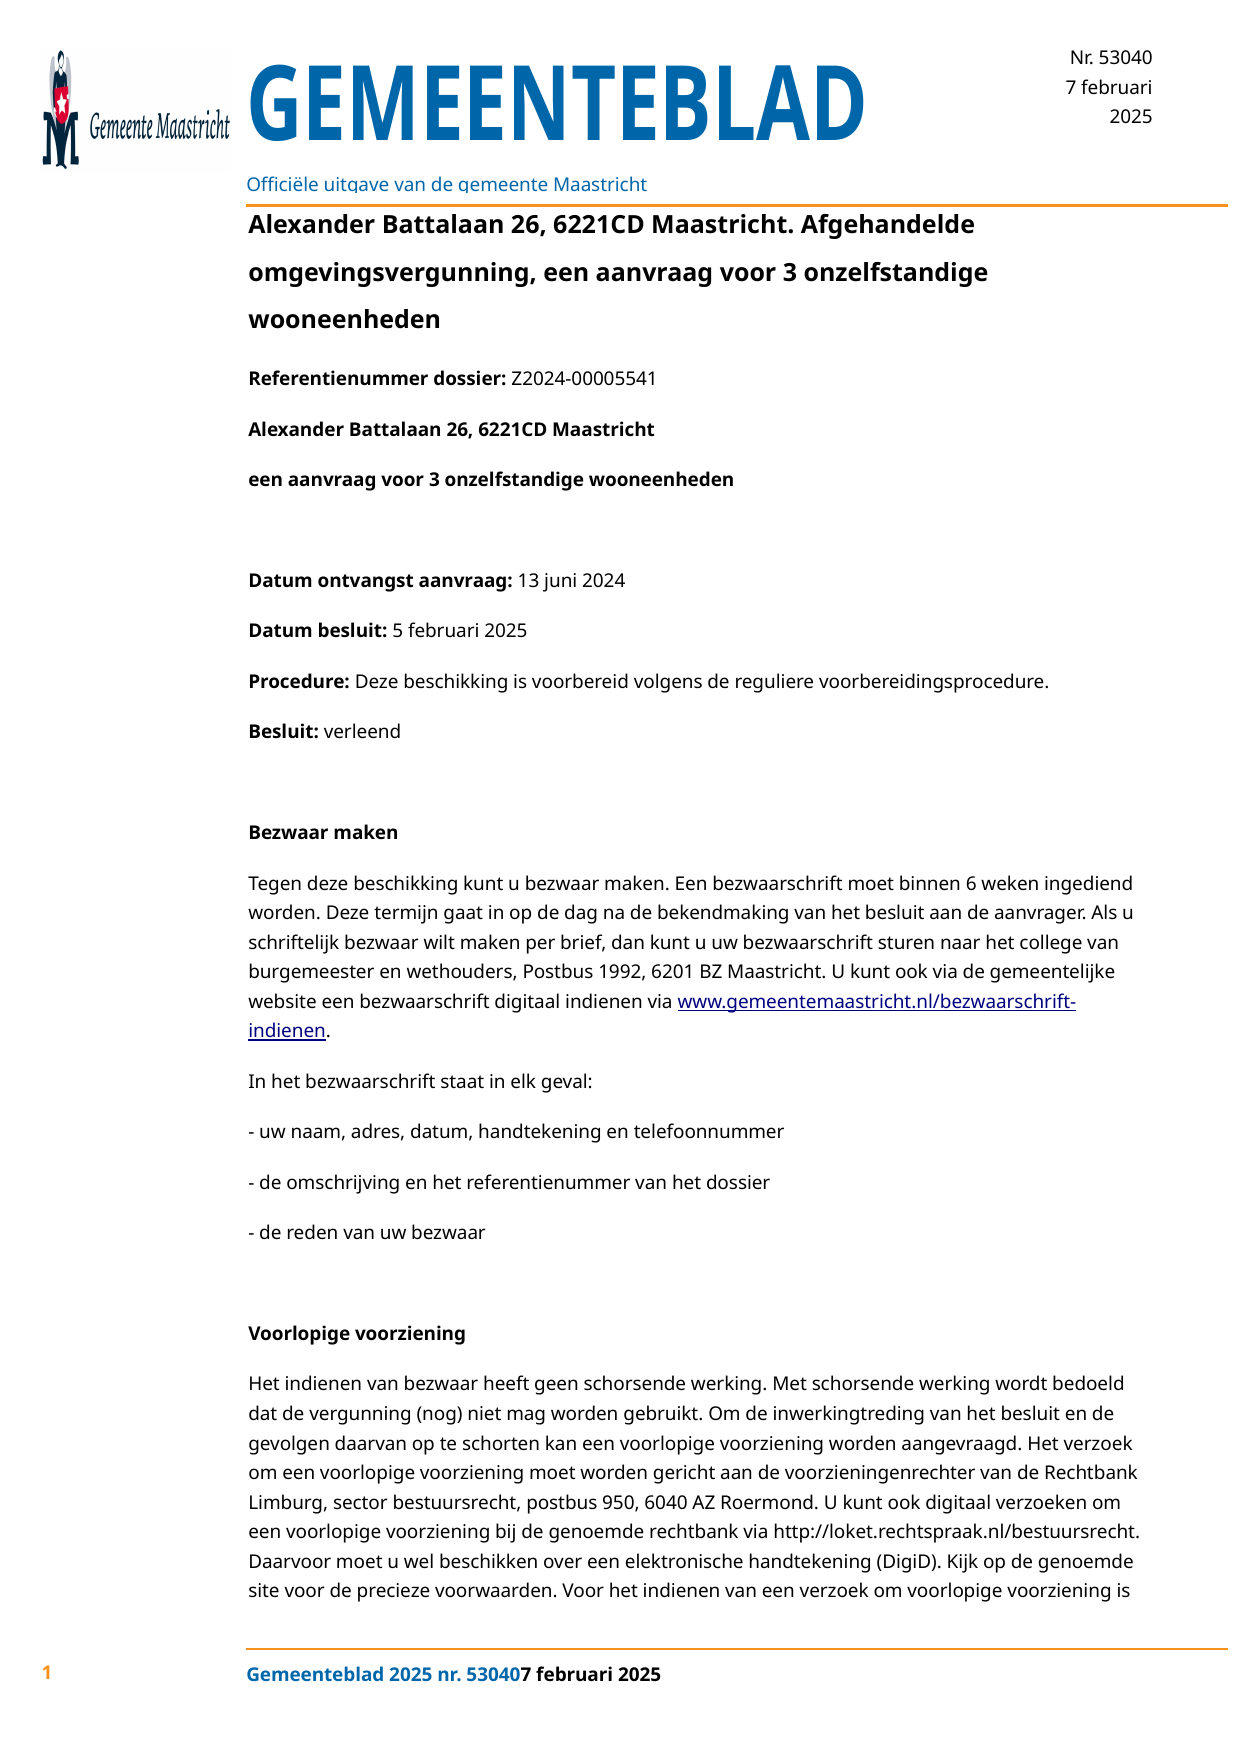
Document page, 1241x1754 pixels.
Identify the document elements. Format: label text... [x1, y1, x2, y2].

text Datum besluit: 5 februari 2025 [248, 618, 1152, 643]
text Procedure: Deze beschikking is voorbereid volgens de reguliere voorbereidingsprocedure. [248, 668, 1152, 694]
text Alexander Battalaan 26, 6221CD Maastricht. Afgehandelde omgevingsvergunning, een aanvraag voor 3 onzelfstandige wooneenheden [248, 207, 1152, 336]
text - uw naam, adres, datum, handtekening en telefoonnummer [248, 1118, 1152, 1144]
text In het bezwaarschrift staat in elk geval: [248, 1068, 1152, 1094]
text Alexander Battalaan 26, 6221CD Maastricht [248, 416, 1152, 442]
text Referentienummer dossier: Z2024-00005541 [248, 366, 1152, 391]
text Besluit: verleend [248, 718, 1152, 744]
text Datum ontvangst aanvraag: 13 juni 2024 [248, 567, 1152, 593]
text Voorlopige voorziening [248, 1320, 1152, 1346]
text - de reden van uw bezwaar [248, 1219, 1152, 1245]
text - de omschrijving en het referentienummer van het dossier [248, 1169, 1152, 1194]
text Tegen deze beschikking kunt u bezwaar maken. Een bezwaarschrift moet binnen 6 weken ingediend worden. Deze termijn gaat in op de dag na de bekendmaking van het besluit aan de aanvrager. Als u schriftelijk bezwaar wilt maken per brief, dan kunt u uw bezwaarschrift sturen naar het college van burgemeester en wethouders, Postbus 1992, 6201 BZ Maastricht. U kunt ook via de gemeentelijke website een bezwaarschrift digitaal indienen via www.gemeentemaastricht.nl/bezwaarschrift-indienen. [248, 870, 1152, 1043]
text een aanvraag voor 3 onzelfstandige wooneenheden [248, 466, 1152, 492]
text Het indienen van bezwaar heeft geen schorsende werking. Met schorsende werking wordt bedoeld dat de vergunning (nog) niet mag worden gebruikt. Om de inwerkingtreding van het besluit en de gevolgen daarvan op te schorten kan een voorlopige voorziening worden aangevraagd. Het verzoek om een voorlopige voorziening moet worden gericht aan de voorzieningenrechter van de Rechtbank Limburg, sector bestuursrecht, postbus 950, 6040 AZ Roermond. U kunt ook digitaal verzoeken om een voorlopige voorziening bij de genoemde rechtbank via http://loket.rechtspraak.nl/bestuursrecht. Daarvoor moet u wel beschikken over een elektronische handtekening (DigiD). Kijk op de genoemde site voor de precieze voorwaarden. Voor het indienen van een verzoek om voorlopige voorziening is [248, 1371, 1152, 1603]
text Bezwaar maken [248, 819, 1152, 845]
picture [41, 47, 231, 172]
